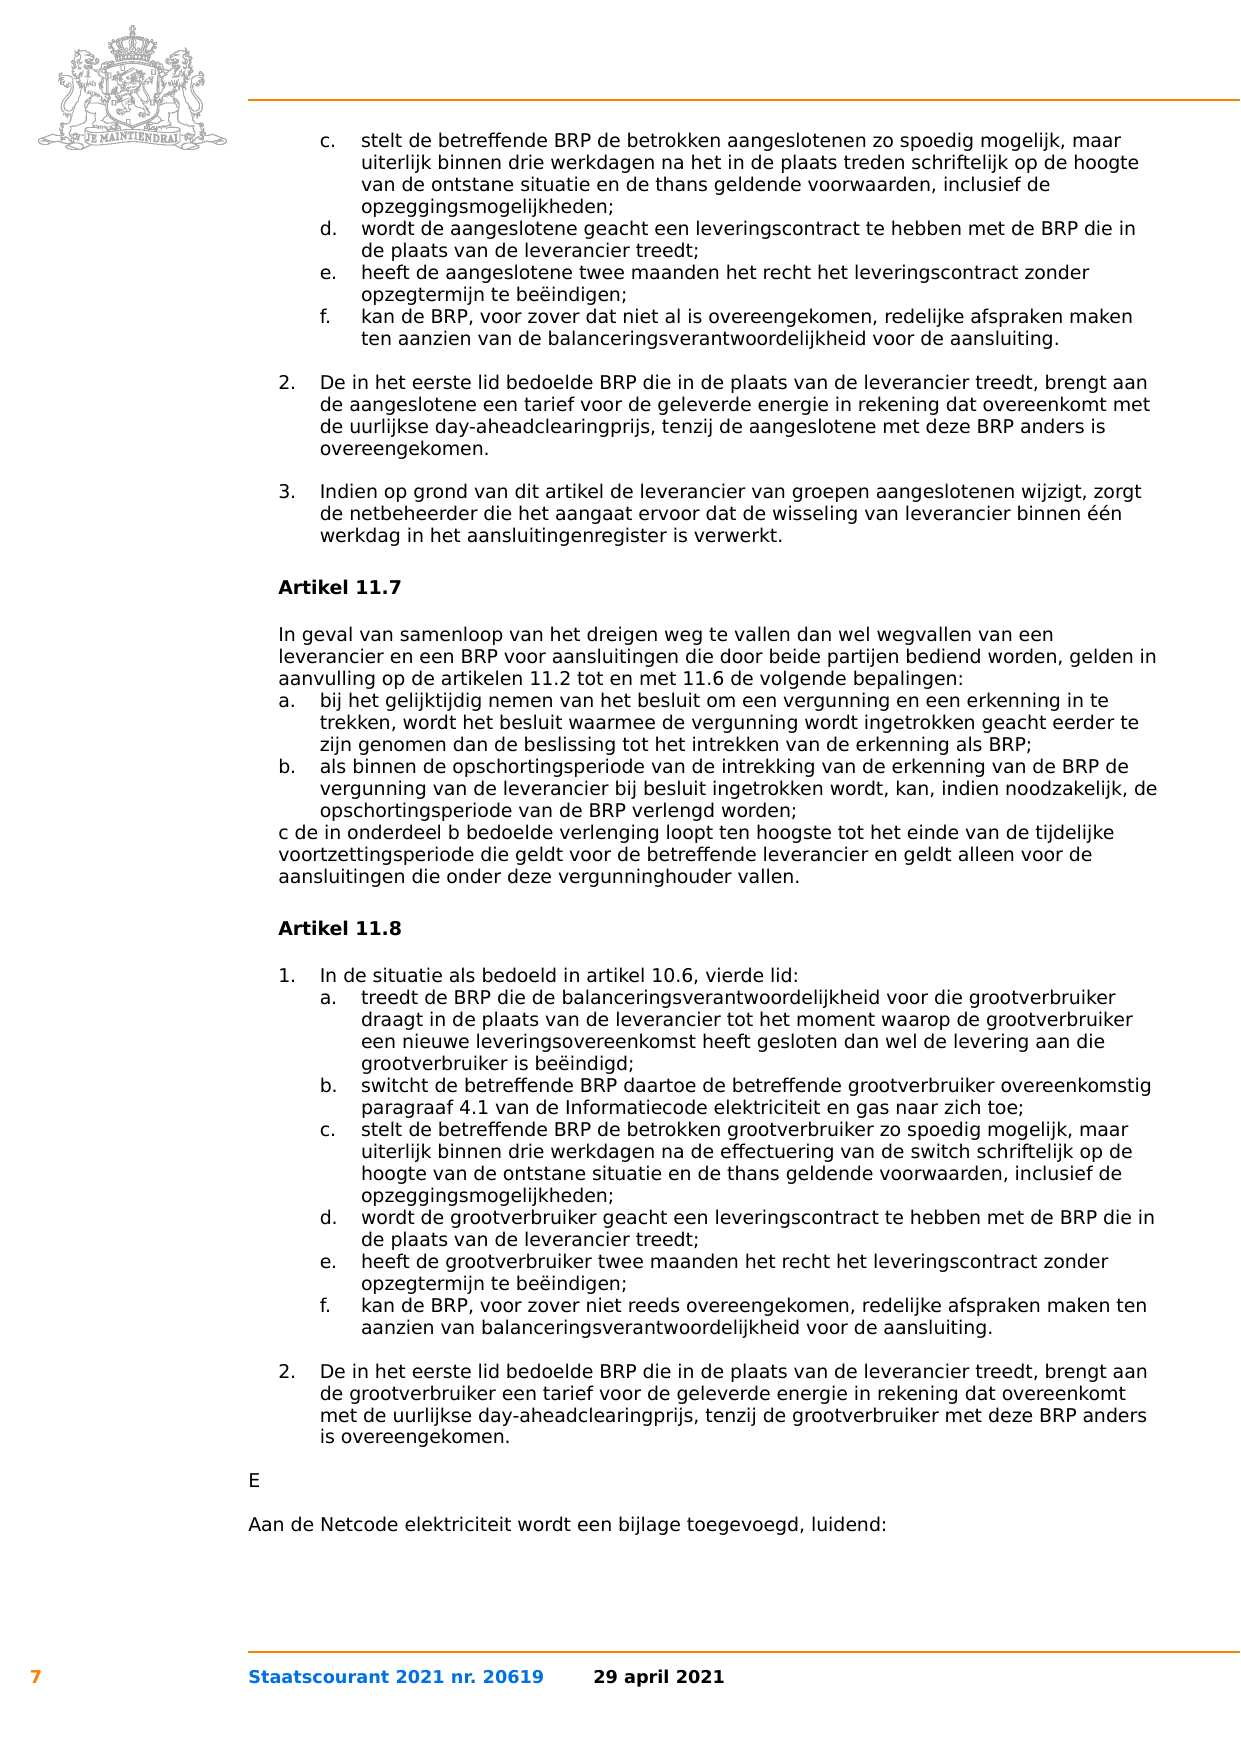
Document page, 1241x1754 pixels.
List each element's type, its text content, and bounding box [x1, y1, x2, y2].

text a. treedt de BRP die de balanceringsverantwoordelijkheid voor die grootverbruiker draagt in de plaats van de leverancier tot het moment waarop de grootverbruiker een nieuwe leveringsovereenkomst heeft gesloten dan wel de levering aan die grootverbruiker is beëindigd; [319, 987, 1163, 1075]
text b. switcht de betreffende BRP daartoe de betreffende grootverbruiker overeenkomstig paragraaf 4.1 van de Informatiecode elektriciteit en gas naar zich toe; [319, 1075, 1163, 1119]
text E [248, 1470, 1163, 1492]
text 1. In de situatie als bedoeld in artikel 10.6, vierde lid: [278, 965, 1163, 987]
text e. heeft de grootverbruiker twee maanden het recht het leveringscontract zonder opzegtermijn te beëindigen; [319, 1251, 1163, 1295]
text f. kan de BRP, voor zover dat niet al is overeengekomen, redelijke afspraken maken ten aanzien van de balanceringsverantwoordelijkheid voor de aansluiting. [319, 306, 1163, 350]
subtitle Artikel 11.7 [278, 577, 1163, 599]
text c. stelt de betreffende BRP de betrokken aangeslotenen zo spoedig mogelijk, maar uiterlijk binnen drie werkdagen na het in de plaats treden schriftelijk op de hoogte van de ontstane situatie en de thans geldende voorwaarden, inclusief de opzeggingsmogelijkheden; [319, 130, 1163, 218]
text d. wordt de aangeslotene geacht een leveringscontract te hebben met de BRP die in de plaats van de leverancier treedt; [319, 218, 1163, 262]
text Aan de Netcode elektriciteit wordt een bijlage toegevoegd, luidend: [248, 1514, 1163, 1536]
text c. stelt de betreffende BRP de betrokken grootverbruiker zo spoedig mogelijk, maar uiterlijk binnen drie werkdagen na de effectuering van de switch schriftelijk op de hoogte van de ontstane situatie en de thans geldende voorwaarden, inclusief de opzeggingsmogelijkheden; [319, 1119, 1163, 1207]
picture [38, 25, 227, 150]
text a. bij het gelijktijdig nemen van het besluit om een vergunning en een erkenning in te trekken, wordt het besluit waarmee de vergunning wordt ingetrokken geacht eerder te zijn genomen dan de beslissing tot het intrekken van de erkenning als BRP; [278, 690, 1163, 756]
text In geval van samenloop van het dreigen weg te vallen dan wel wegvallen van een leverancier en een BRP voor aansluitingen die door beide partijen bediend worden, gelden in aanvulling op de artikelen 11.2 tot en met 11.6 de volgende bepalingen: [278, 624, 1163, 690]
text f. kan de BRP, voor zover niet reeds overeengekomen, redelijke afspraken maken ten aanzien van balanceringsverantwoordelijkheid voor de aansluiting. [319, 1295, 1163, 1339]
text 2. De in het eerste lid bedoelde BRP die in de plaats van de leverancier treedt, brengt aan de grootverbruiker een tarief voor de geleverde energie in rekening dat overeenkomt met de uurlijkse day-aheadclearingprijs, tenzij de grootverbruiker met deze BRP anders is overeengekomen. [278, 1361, 1163, 1448]
text 2. De in het eerste lid bedoelde BRP die in de plaats van de leverancier treedt, brengt aan de aangeslotene een tarief voor de geleverde energie in rekening dat overeenkomt met de uurlijkse day-aheadclearingprijs, tenzij de aangeslotene met deze BRP anders is overeengekomen. [278, 372, 1163, 459]
subtitle Artikel 11.8 [278, 918, 1163, 940]
text e. heeft de aangeslotene twee maanden het recht het leveringscontract zonder opzegtermijn te beëindigen; [319, 262, 1163, 306]
text d. wordt de grootverbruiker geacht een leveringscontract te hebben met de BRP die in de plaats van de leverancier treedt; [319, 1207, 1163, 1251]
text 3. Indien op grond van dit artikel de leverancier van groepen aangeslotenen wijzigt, zorgt de netbeheerder die het aangaat ervoor dat de wisseling van leverancier binnen één werkdag in het aansluitingenregister is verwerkt. [278, 481, 1163, 547]
text b. als binnen de opschortingsperiode van de intrekking van de erkenning van de BRP de vergunning van de leverancier bij besluit ingetrokken wordt, kan, indien noodzakelijk, de opschortingsperiode van de BRP verlengd worden; [278, 756, 1163, 822]
text c de in onderdeel b bedoelde verlenging loopt ten hoogste tot het einde van de tijdelijke voortzettingsperiode die geldt voor de betreffende leverancier en geldt alleen voor de aansluitingen die onder deze vergunninghouder vallen. [278, 822, 1163, 888]
